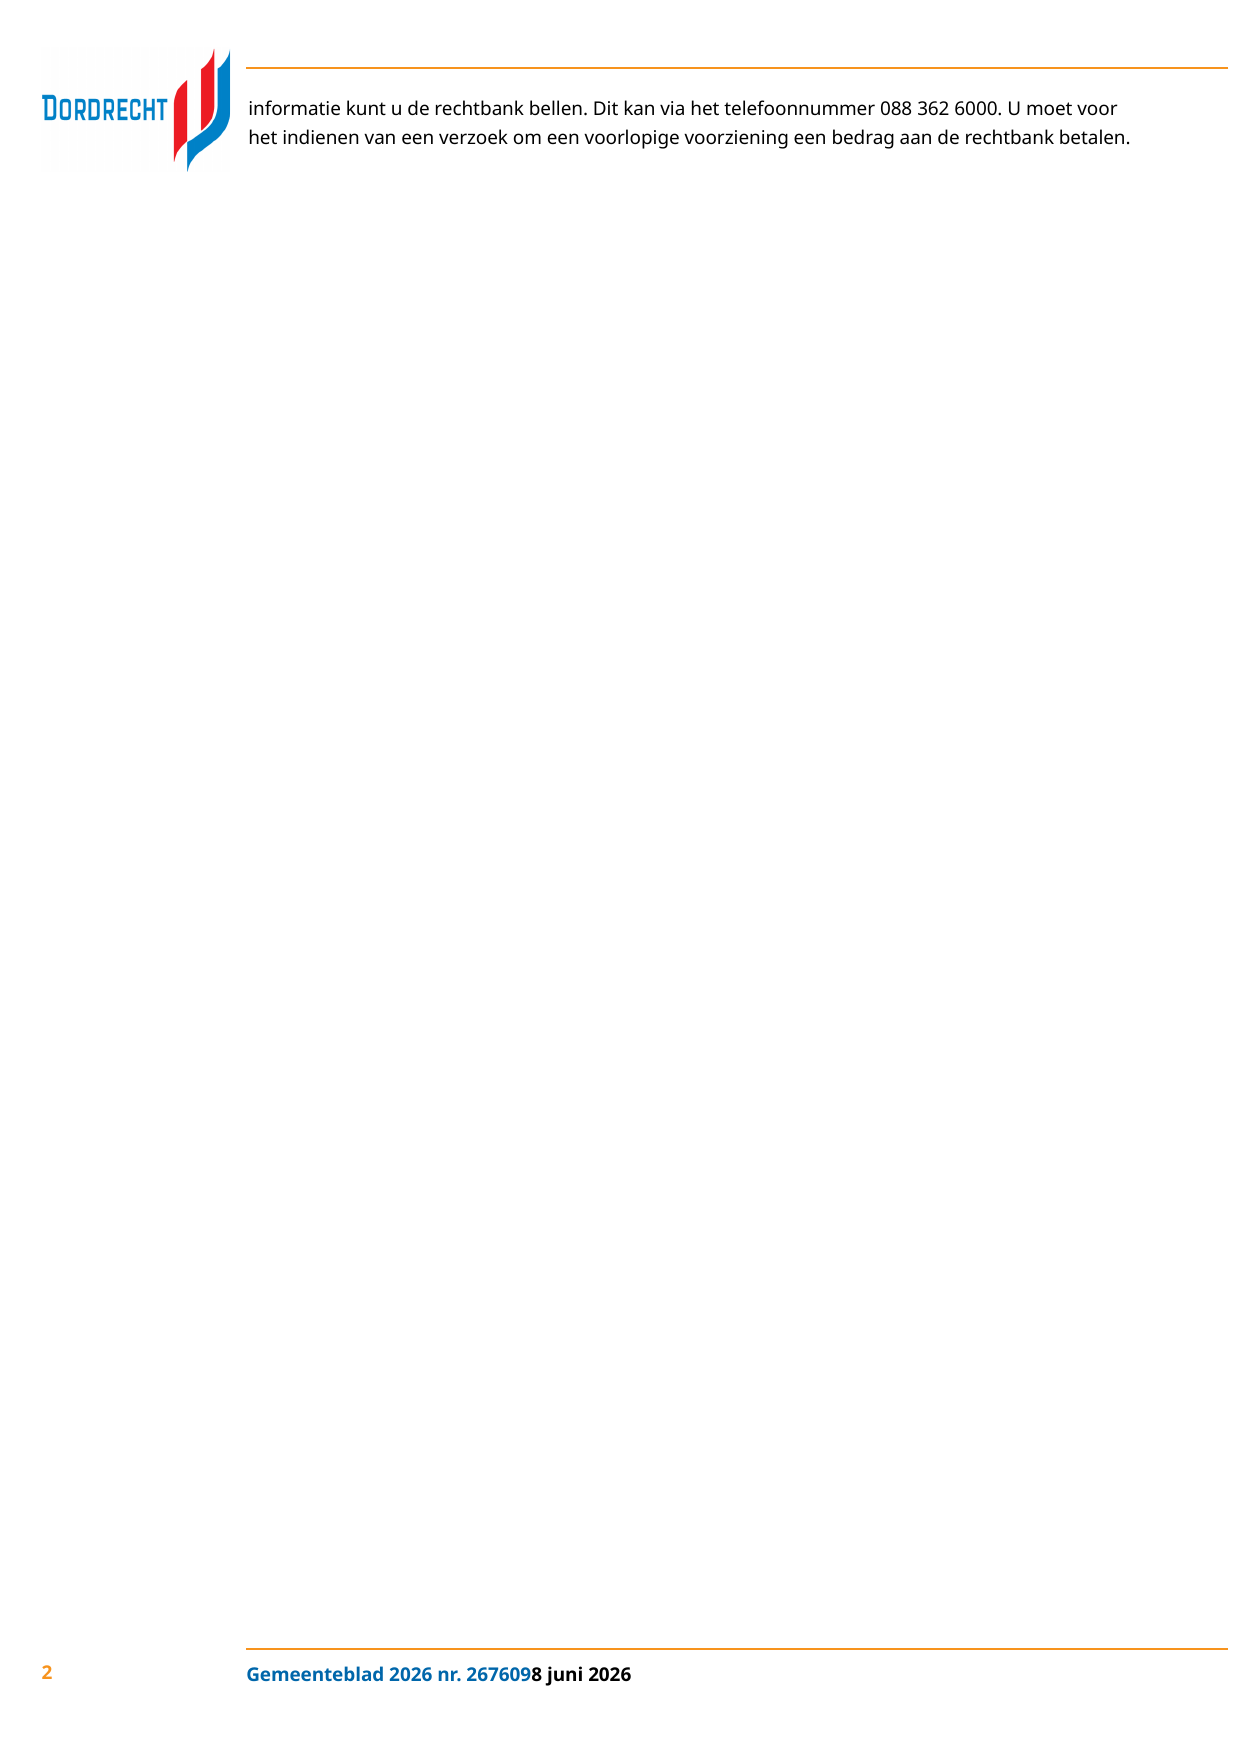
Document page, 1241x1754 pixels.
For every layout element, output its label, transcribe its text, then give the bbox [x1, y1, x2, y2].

picture [41, 47, 231, 172]
text informatie kunt u de rechtbank bellen. Dit kan via het telefoonnummer 088 362 6000. U moet voor het indienen van een verzoek om een voorlopige voorziening een bedrag aan de rechtbank betalen. [248, 95, 1152, 150]
